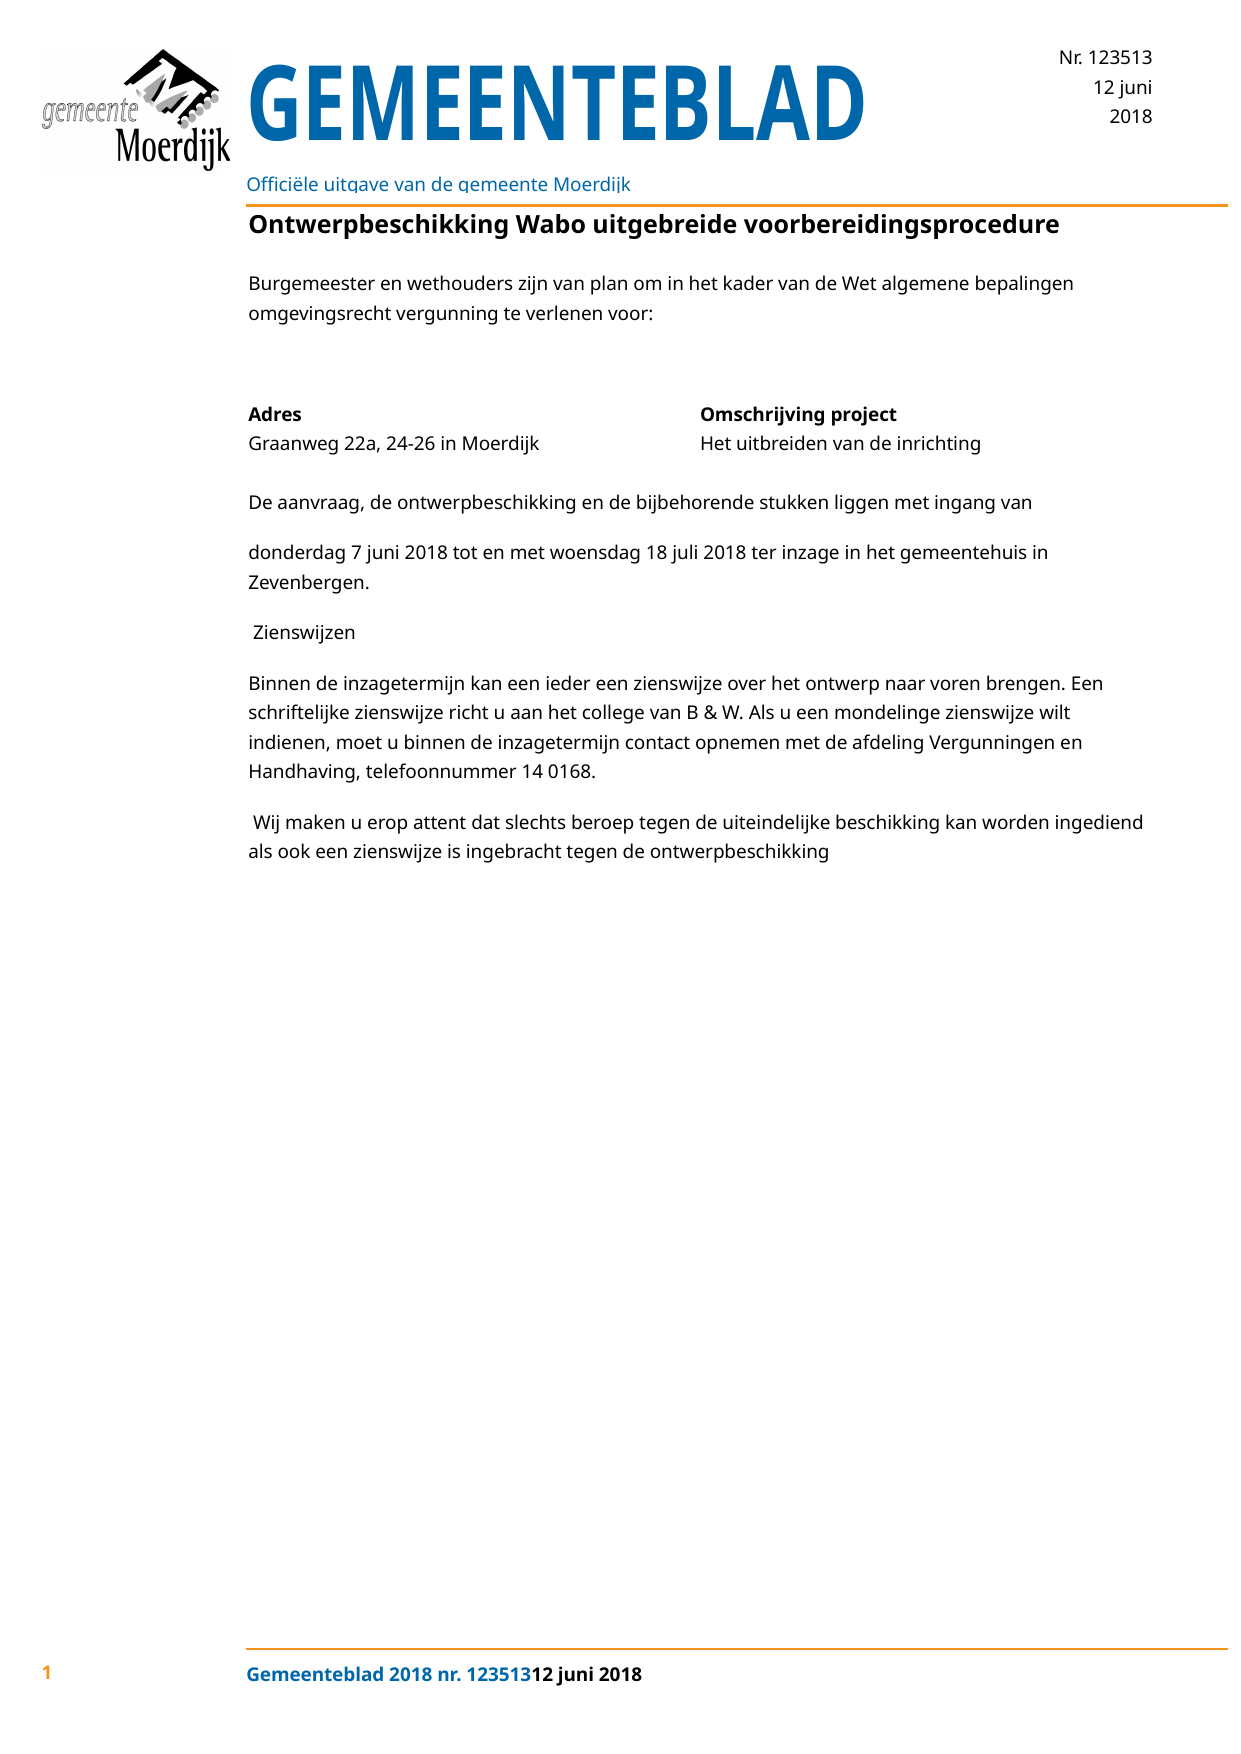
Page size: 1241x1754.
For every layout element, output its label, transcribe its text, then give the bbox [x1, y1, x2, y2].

text Binnen de inzagetermijn kan een ieder een zienswijze over het ontwerp naar voren brengen. Een schriftelijke zienswijze richt u aan het college van B & W. Als u een mondelinge zienswijze wilt indienen, moet u binnen de inzagetermijn contact opnemen met de afdeling Vergunningen en Handhaving, telefoonnummer 14 0168. [248, 670, 1152, 784]
picture [41, 47, 231, 172]
text Zienswijzen [248, 619, 1152, 645]
table_header Omschrijving project Het uitbreiden van de inrichting [700, 401, 1152, 486]
text Burgemeester en wethouders zijn van plan om in het kader van de Wet algemene bepalingen omgevingsrecht vergunning te verlenen voor: [248, 270, 1152, 326]
table_header Adres Graanweg 22a, 24-26 in Moerdijk [248, 401, 700, 486]
text De aanvraag, de ontwerpbeschikking en de bijbehorende stukken liggen met ingang van [248, 489, 1152, 515]
text donderdag 7 juni 2018 tot en met woensdag 18 juli 2018 ter inzage in het gemeentehuis in Zevenbergen. [248, 539, 1152, 595]
text Wij maken u erop attent dat slechts beroep tegen de uiteindelijke beschikking kan worden ingediend als ook een zienswijze is ingebracht tegen de ontwerpbeschikking [248, 809, 1152, 864]
text Ontwerpbeschikking Wabo uitgebreide voorbereidingsprocedure [248, 207, 1152, 241]
